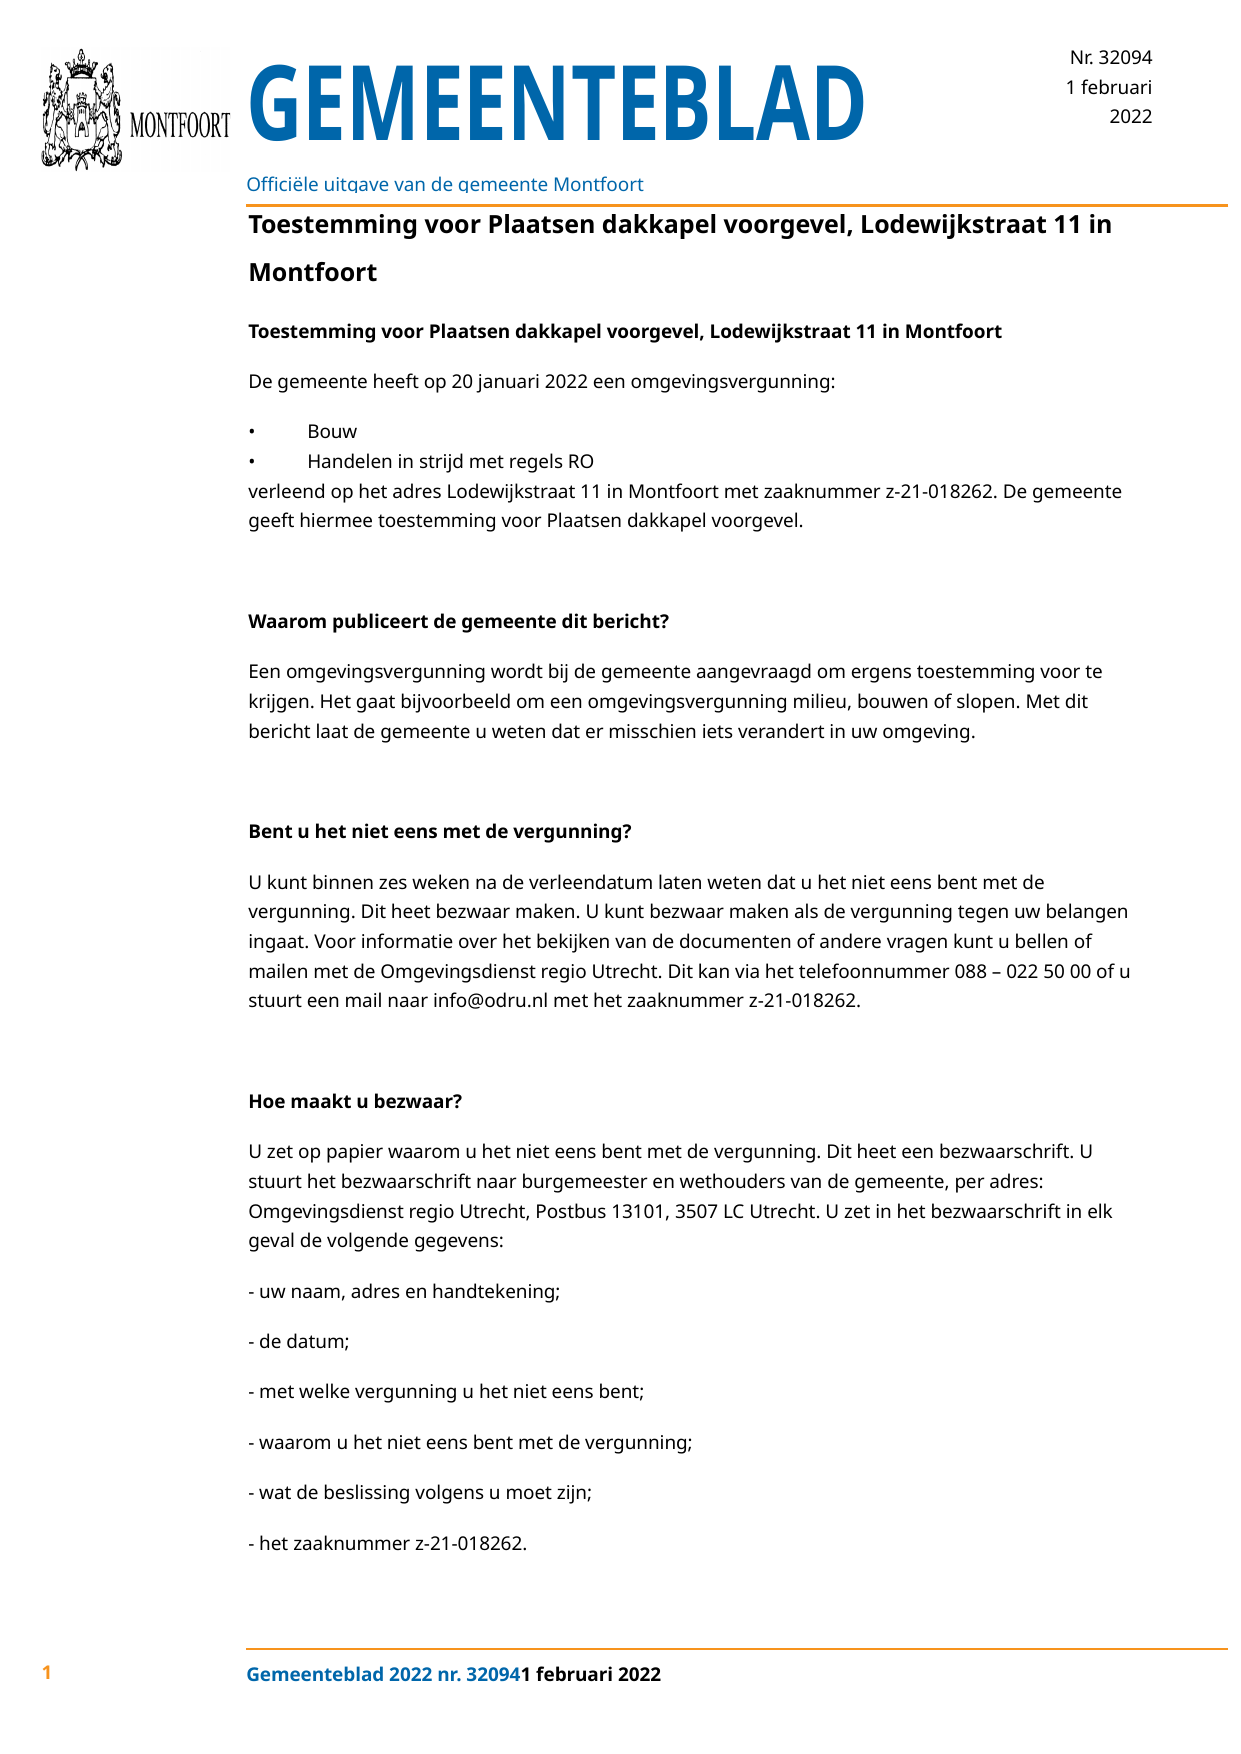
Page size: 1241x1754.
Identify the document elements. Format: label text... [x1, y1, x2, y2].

text Hoe maakt u bezwaar? [248, 1088, 1152, 1114]
text De gemeente heeft op 20 januari 2022 een omgevingsvergunning: [248, 368, 1152, 394]
text - het zaaknummer z-21-018262. [248, 1530, 1152, 1556]
text Waarom publiceert de gemeente dit bericht? [248, 608, 1152, 634]
text U kunt binnen zes weken na de verleendatum laten weten dat u het niet eens bent met de vergunning. Dit heet bezwaar maken. U kunt bezwaar maken als de vergunning tegen uw belangen ingaat. Voor informatie over het bekijken van de documenten of andere vragen kunt u bellen of mailen met de Omgevingsdienst regio Utrecht. Dit kan via het telefoonnummer 088 – 022 50 00 of u stuurt een mail naar info@odru.nl met het zaaknummer z-21-018262. [248, 869, 1152, 1013]
text - uw naam, adres en handtekening; [248, 1278, 1152, 1304]
text - wat de beslissing volgens u moet zijn; [248, 1479, 1152, 1505]
text U zet op papier waarom u het niet eens bent met de vergunning. Dit heet een bezwaarschrift. U stuurt het bezwaarschrift naar burgemeester en wethouders van de gemeente, per adres: Omgevingsdienst regio Utrecht, Postbus 13101, 3507 LC Utrecht. U zet in het bezwaarschrift in elk geval de volgende gegevens: [248, 1139, 1152, 1253]
text verleend op het adres Lodewijkstraat 11 in Montfoort met zaaknummer z-21-018262. De gemeente geeft hiermee toestemming voor Plaatsen dakkapel voorgevel. [248, 478, 1152, 533]
text - met welke vergunning u het niet eens bent; [248, 1379, 1152, 1404]
text Een omgevingsvergunning wordt bij de gemeente aangevraagd om ergens toestemming voor te krijgen. Het gaat bijvoorbeeld om een omgevingsvergunning milieu, bouwen of slopen. Met dit bericht laat de gemeente u weten dat er misschien iets verandert in uw omgeving. [248, 659, 1152, 744]
text Toestemming voor Plaatsen dakkapel voorgevel, Lodewijkstraat 11 in Montfoort [248, 318, 1152, 344]
list Handelen in strijd met regels RO [248, 448, 1152, 474]
text - de datum; [248, 1328, 1152, 1354]
picture [41, 47, 231, 172]
text Toestemming voor Plaatsen dakkapel voorgevel, Lodewijkstraat 11 in Montfoort [248, 207, 1152, 288]
text Bent u het niet eens met de vergunning? [248, 819, 1152, 844]
text - waarom u het niet eens bent met de vergunning; [248, 1429, 1152, 1455]
list Bouw [248, 419, 1152, 444]
